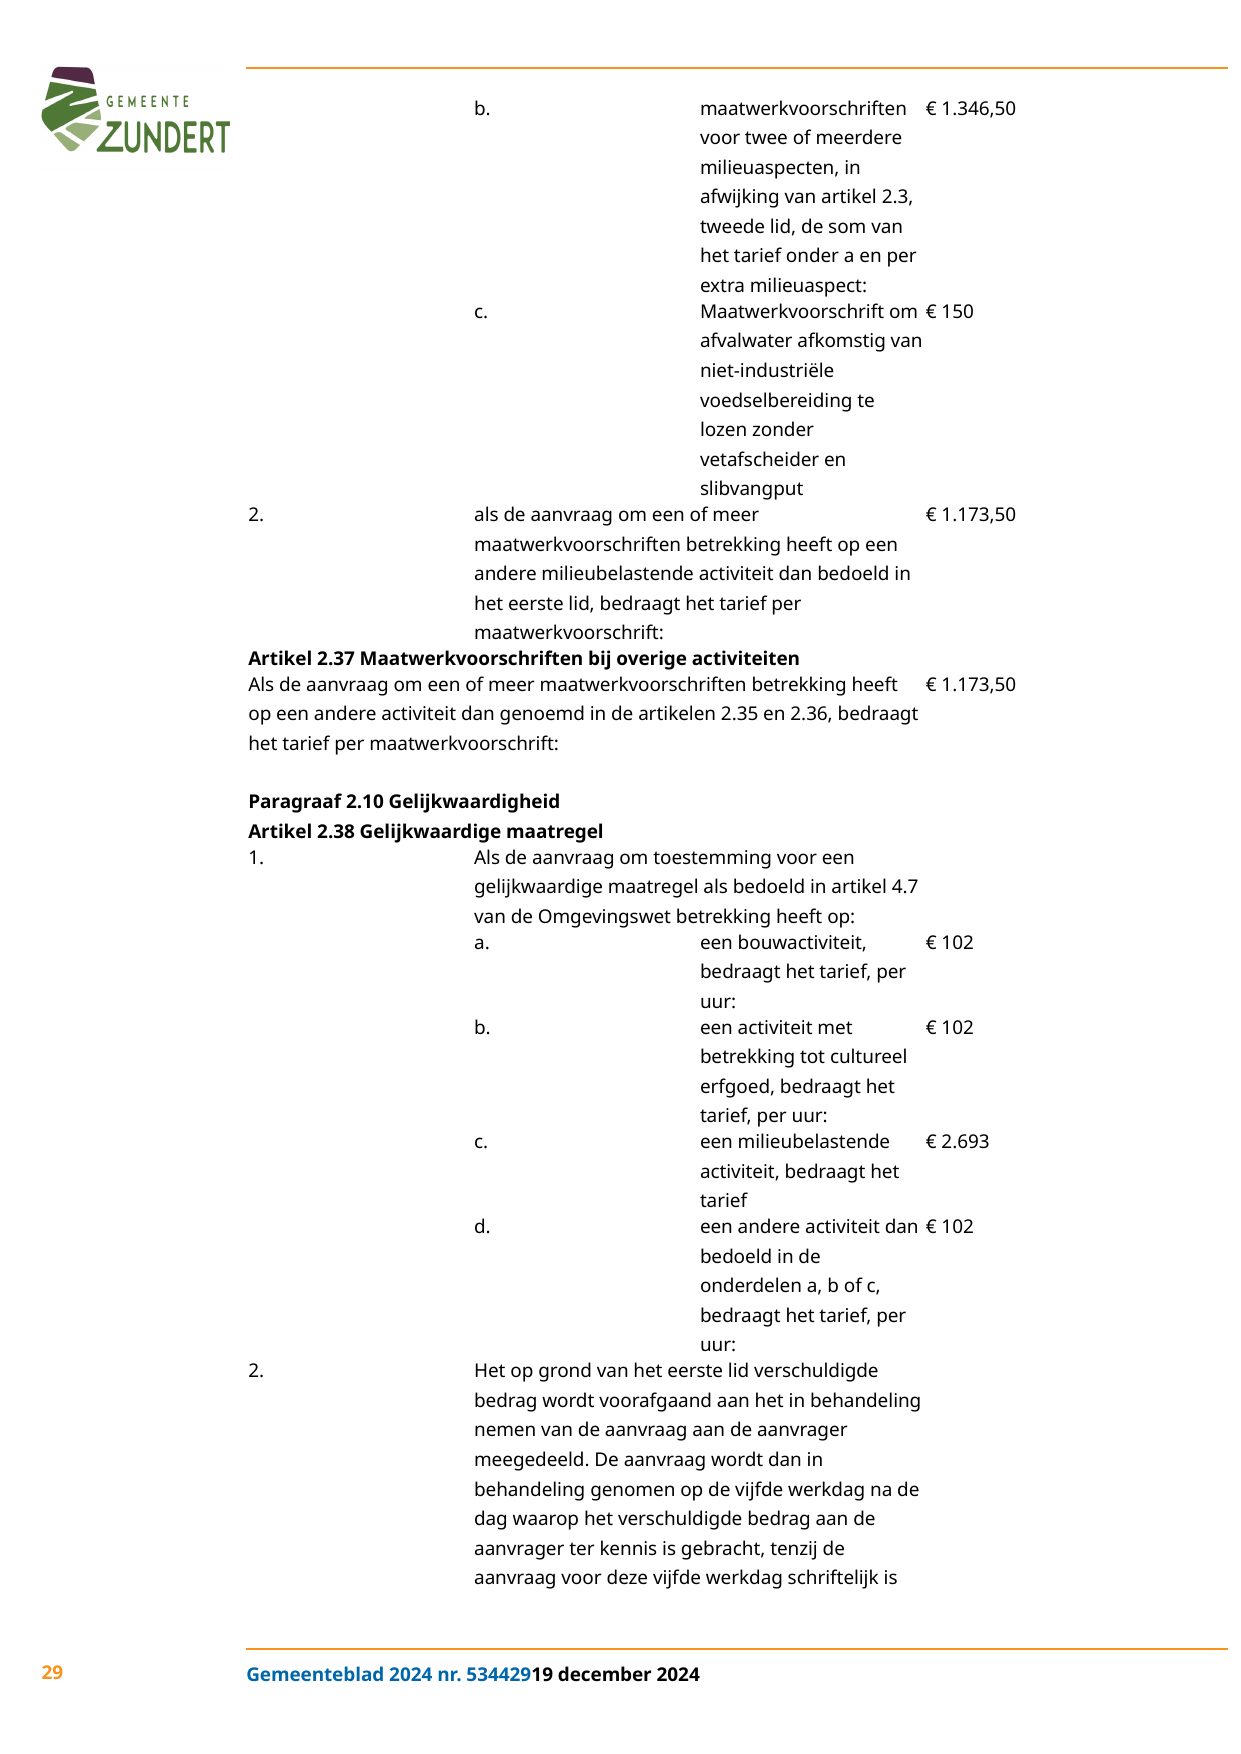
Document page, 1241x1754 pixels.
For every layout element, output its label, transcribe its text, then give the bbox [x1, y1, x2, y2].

text Paragraaf 2.10 Gelijkwaardigheid [248, 789, 1152, 814]
table_cell [248, 1014, 474, 1128]
table_cell [248, 298, 474, 501]
table_cell € 102 [926, 1014, 1152, 1128]
table_cell een bouwactiviteit, bedraagt het tarief, per uur: [700, 929, 926, 1014]
table_cell [926, 645, 1152, 671]
table_cell een milieubelastende activiteit, bedraagt het tarief [700, 1129, 926, 1213]
table_cell c. [474, 298, 700, 501]
table_cell Als de aanvraag om toestemming voor een gelijkwaardige maatregel als bedoeld in artikel 4.7 van de Omgevingswet betrekking heeft op: [474, 844, 926, 929]
table_cell [926, 1358, 1152, 1590]
table_cell [248, 95, 474, 298]
table_cell c. [474, 1129, 700, 1213]
table_cell € 150 [926, 298, 1152, 501]
table_cell [248, 929, 474, 1014]
table_cell [248, 1213, 474, 1357]
table_cell a. [474, 929, 700, 1014]
table_cell € 1.173,50 [926, 671, 1152, 756]
table_cell als de aanvraag om een of meer maatwerkvoorschriften betrekking heeft op een andere milieubelastende activiteit dan bedoeld in het eerste lid, bedraagt het tarief per maatwerkvoorschrift: [474, 501, 926, 645]
table_cell b. [474, 95, 700, 298]
table_cell € 102 [926, 929, 1152, 1014]
table_cell Artikel 2.37 Maatwerkvoorschriften bij overige activiteiten [248, 645, 926, 671]
table_cell 2. [248, 501, 474, 645]
table_cell € 2.693 [926, 1129, 1152, 1213]
table_cell Het op grond van het eerste lid verschuldigde bedrag wordt voorafgaand aan het in behandeling nemen van de aanvraag aan de aanvrager meegedeeld. De aanvraag wordt dan in behandeling genomen op de vijfde werkdag na de dag waarop het verschuldigde bedrag aan de aanvrager ter kennis is gebracht, tenzij de aanvraag voor deze vijfde werkdag schriftelijk is [474, 1358, 926, 1590]
table_cell € 1.346,50 [926, 95, 1152, 298]
table_header Artikel 2.38 Gelijkwaardige maatregel [248, 819, 926, 844]
table_cell 2. [248, 1358, 474, 1590]
table_cell b. [474, 1014, 700, 1128]
table_cell 1. [248, 844, 474, 929]
table_cell € 102 [926, 1213, 1152, 1357]
table_cell een andere activiteit dan bedoeld in de onderdelen a, b of c, bedraagt het tarief, per uur: [700, 1213, 926, 1357]
table_cell een activiteit met betrekking tot cultureel erfgoed, bedraagt het tarief, per uur: [700, 1014, 926, 1128]
picture [41, 47, 231, 172]
table_cell [926, 844, 1152, 929]
table_cell Maatwerkvoorschrift om afvalwater afkomstig van niet-industriële voedselbereiding te lozen zonder vetafscheider en slibvangput [700, 298, 926, 501]
table_cell Als de aanvraag om een of meer maatwerkvoorschriften betrekking heeft op een andere activiteit dan genoemd in de artikelen 2.35 en 2.36, bedraagt het tarief per maatwerkvoorschrift: [248, 671, 926, 756]
table_cell € 1.173,50 [926, 501, 1152, 645]
table_header [926, 819, 1152, 844]
table_cell d. [474, 1213, 700, 1357]
table_cell maatwerkvoorschriften voor twee of meerdere milieuaspecten, in afwijking van artikel 2.3, tweede lid, de som van het tarief onder a en per extra milieuaspect: [700, 95, 926, 298]
table_cell [248, 1129, 474, 1213]
